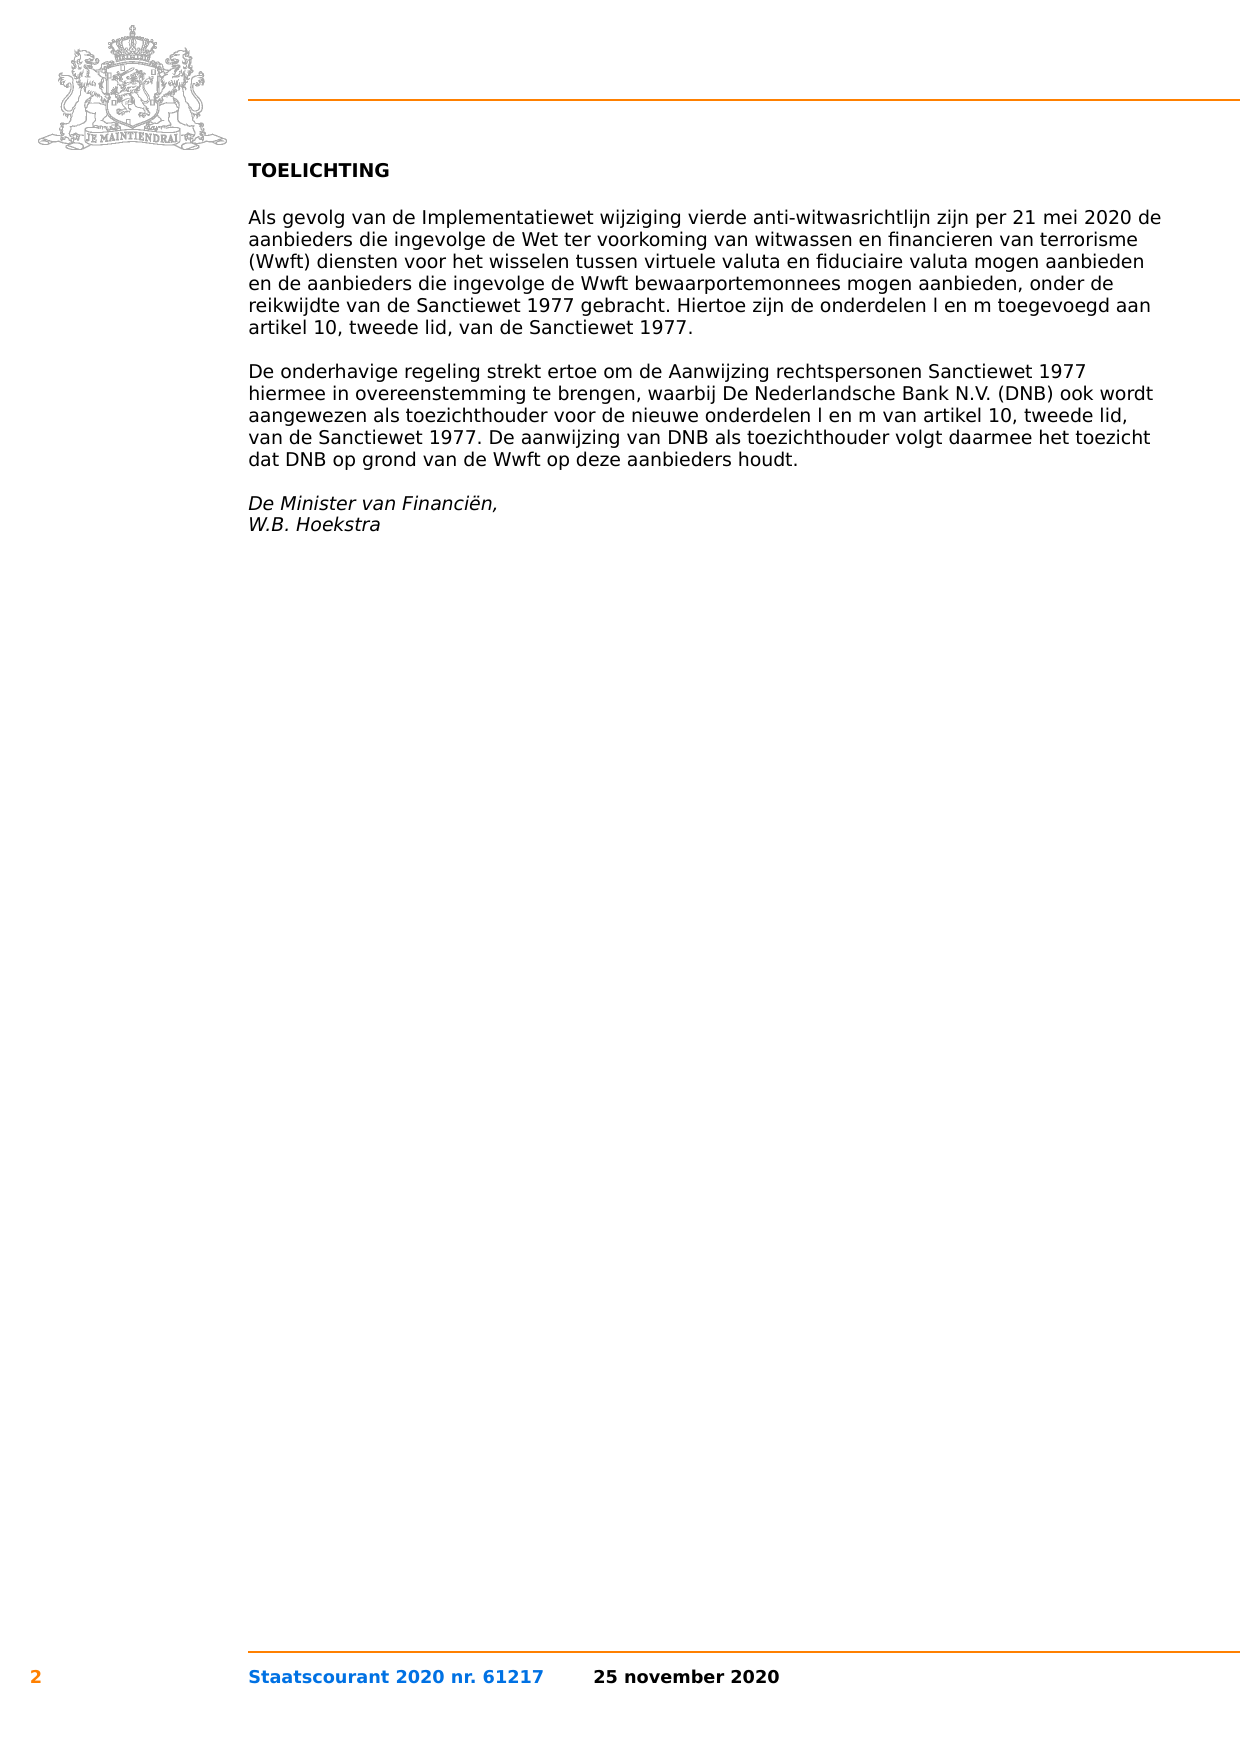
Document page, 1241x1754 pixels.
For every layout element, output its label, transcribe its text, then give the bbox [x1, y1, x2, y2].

subtitle TOELICHTING [248, 160, 1163, 182]
text De Minister van Financiën, W.B. Hoekstra [248, 492, 1163, 536]
text Als gevolg van de Implementatiewet wijziging vierde anti-witwasrichtlijn zijn per 21 mei 2020 de aanbieders die ingevolge de Wet ter voorkoming van witwassen en financieren van terrorisme (Wwft) diensten voor het wisselen tussen virtuele valuta en fiduciaire valuta mogen aanbieden en de aanbieders die ingevolge de Wwft bewaarportemonnees mogen aanbieden, onder de reikwijdte van de Sanctiewet 1977 gebracht. Hiertoe zijn de onderdelen l en m toegevoegd aan artikel 10, tweede lid, van de Sanctiewet 1977. [248, 207, 1163, 339]
picture [38, 25, 227, 150]
text De onderhavige regeling strekt ertoe om de Aanwijzing rechtspersonen Sanctiewet 1977 hiermee in overeenstemming te brengen, waarbij De Nederlandsche Bank N.V. (DNB) ook wordt aangewezen als toezichthouder voor de nieuwe onderdelen l en m van artikel 10, tweede lid, van de Sanctiewet 1977. De aanwijzing van DNB als toezichthouder volgt daarmee het toezicht dat DNB op grond van de Wwft op deze aanbieders houdt. [248, 361, 1163, 471]
